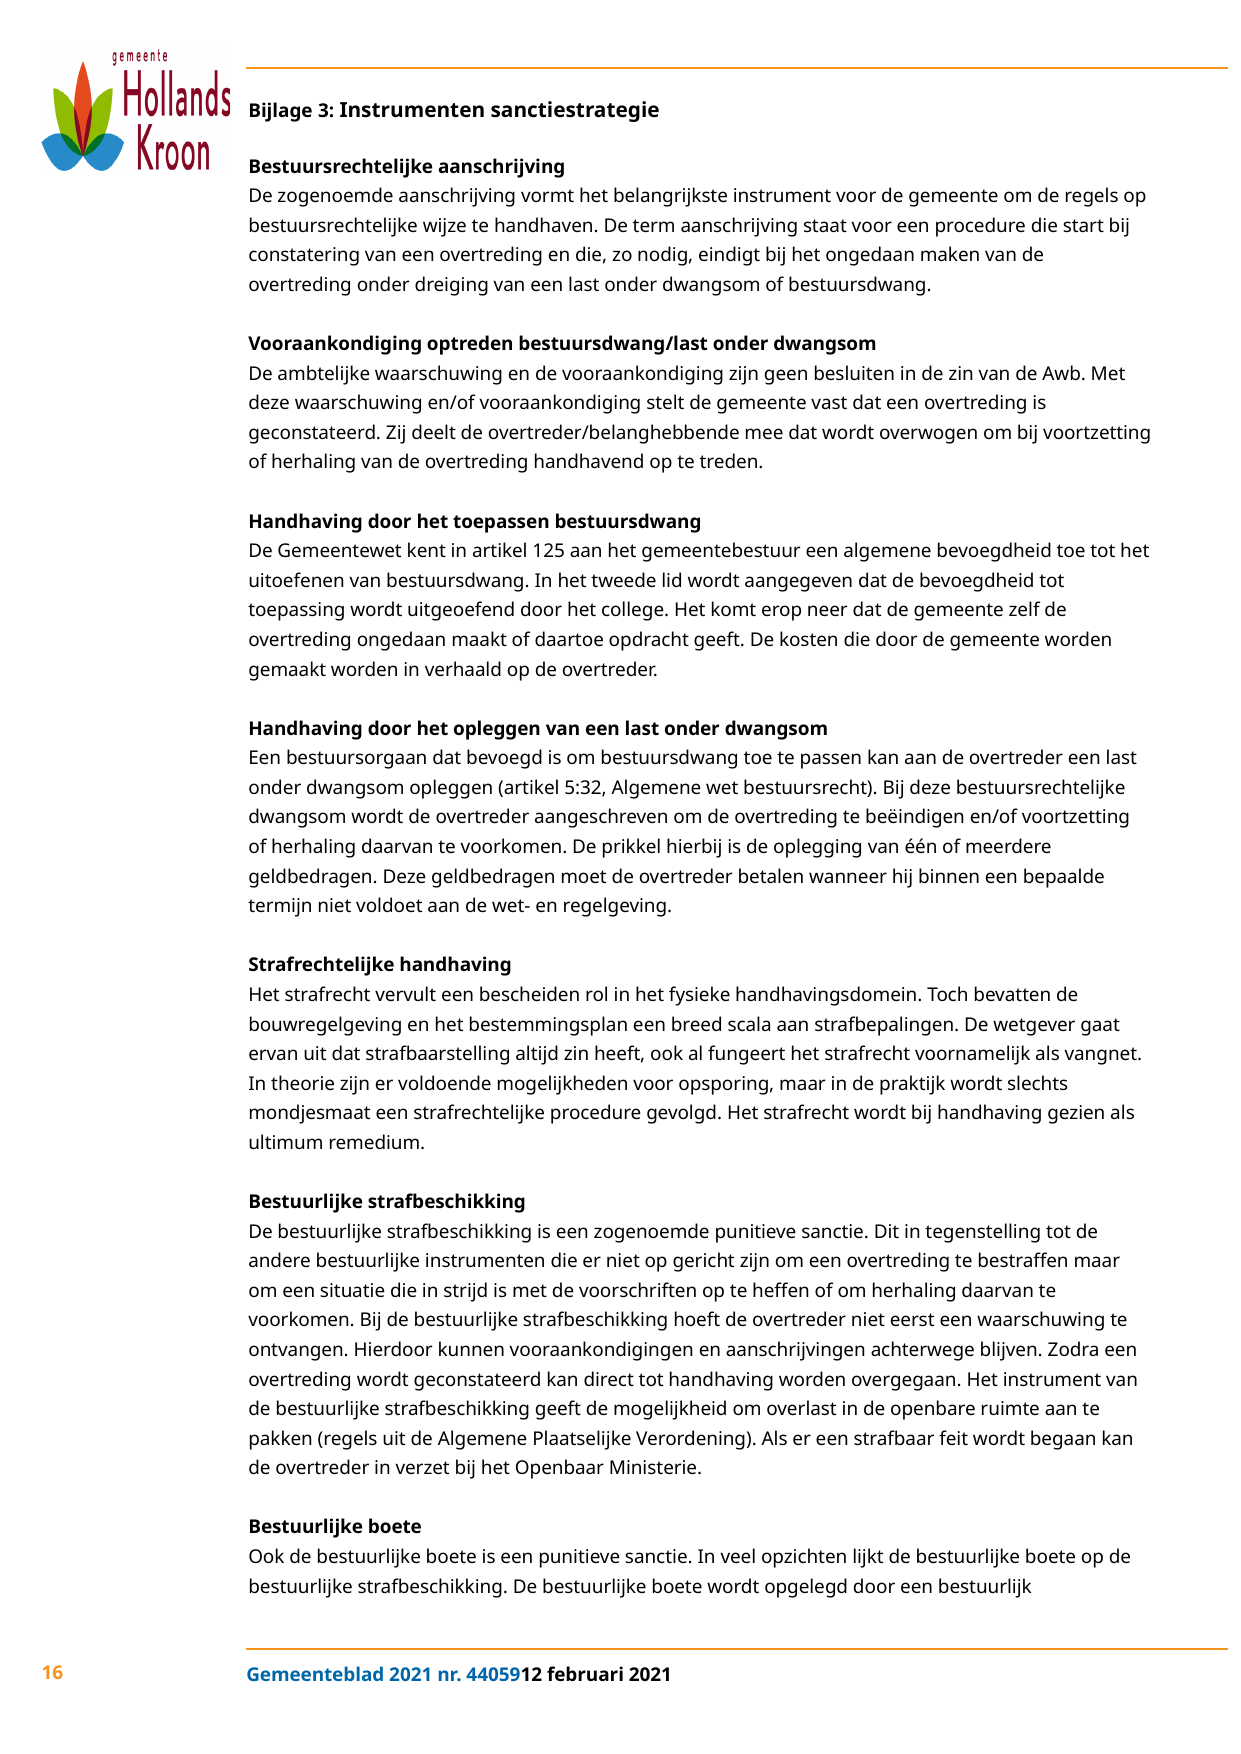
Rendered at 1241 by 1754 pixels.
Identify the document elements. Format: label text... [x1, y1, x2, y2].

text Vooraankondiging optreden bestuursdwang/last onder dwangsom [248, 330, 1152, 356]
text De bestuurlijke strafbeschikking is een zogenoemde punitieve sanctie. Dit in tegenstelling tot de andere bestuurlijke instrumenten die er niet op gericht zijn om een overtreding te bestraffen maar om een situatie die in strijd is met de voorschriften op te heffen of om herhaling daarvan te voorkomen. Bij de bestuurlijke strafbeschikking hoeft de overtreder niet eerst een waarschuwing te ontvangen. Hierdoor kunnen vooraankondigingen en aanschrijvingen achterwege blijven. Zodra een overtreding wordt geconstateerd kan direct tot handhaving worden overgegaan. Het instrument van de bestuurlijke strafbeschikking geeft de mogelijkheid om overlast in de openbare ruimte aan te pakken (regels uit de Algemene Plaatselijke Verordening). Als er een strafbaar feit wordt begaan kan de overtreder in verzet bij het Openbaar Ministerie. [248, 1218, 1152, 1480]
text Bestuurlijke boete [248, 1514, 1152, 1539]
text Strafrechtelijke handhaving [248, 952, 1152, 977]
text De Gemeentewet kent in artikel 125 aan het gemeentebestuur een algemene bevoegdheid toe tot het uitoefenen van bestuursdwang. In het tweede lid wordt aangegeven dat de bevoegdheid tot toepassing wordt uitgeoefend door het college. Het komt erop neer dat de gemeente zelf de overtreding ongedaan maakt of daartoe opdracht geeft. De kosten die door de gemeente worden gemaakt worden in verhaald op de overtreder. [248, 537, 1152, 682]
text Handhaving door het toepassen bestuursdwang [248, 508, 1152, 534]
text Bestuurlijke strafbeschikking [248, 1188, 1152, 1214]
text De zogenoemde aanschrijving vormt het belangrijkste instrument voor de gemeente om de regels op bestuursrechtelijke wijze te handhaven. De term aanschrijving staat voor een procedure die start bij constatering van een overtreding en die, zo nodig, eindigt bij het ongedaan maken van de overtreding onder dreiging van een last onder dwangsom of bestuursdwang. [248, 182, 1152, 297]
text Handhaving door het opleggen van een last onder dwangsom [248, 715, 1152, 741]
text Bestuursrechtelijke aanschrijving [248, 153, 1152, 179]
text De ambtelijke waarschuwing en de vooraankondiging zijn geen besluiten in de zin van de Awb. Met deze waarschuwing en/of vooraankondiging stelt de gemeente vast dat een overtreding is geconstateerd. Zij deelt de overtreder/belanghebbende mee dat wordt overwogen om bij voortzetting of herhaling van de overtreding handhavend op te treden. [248, 360, 1152, 474]
text Bijlage 3: Instrumenten sanctiestrategie [248, 95, 1152, 123]
picture [41, 47, 231, 172]
text Ook de bestuurlijke boete is een punitieve sanctie. In veel opzichten lijkt de bestuurlijke boete op de bestuurlijke strafbeschikking. De bestuurlijke boete wordt opgelegd door een bestuurlijk [248, 1543, 1152, 1599]
text Een bestuursorgaan dat bevoegd is om bestuursdwang toe te passen kan aan de overtreder een last onder dwangsom opleggen (artikel 5:32, Algemene wet bestuursrecht). Bij deze bestuursrechtelijke dwangsom wordt de overtreder aangeschreven om de overtreding te beëindigen en/of voortzetting of herhaling daarvan te voorkomen. De prikkel hierbij is de oplegging van één of meerdere geldbedragen. Deze geldbedragen moet de overtreder betalen wanneer hij binnen een bepaalde termijn niet voldoet aan de wet- en regelgeving. [248, 744, 1152, 918]
text Het strafrecht vervult een bescheiden rol in het fysieke handhavingsdomein. Toch bevatten de bouwregelgeving en het bestemmingsplan een breed scala aan strafbepalingen. De wetgever gaat ervan uit dat strafbaarstelling altijd zin heeft, ook al fungeert het strafrecht voornamelijk als vangnet. In theorie zijn er voldoende mogelijkheden voor opsporing, maar in de praktijk wordt slechts mondjesmaat een strafrechtelijke procedure gevolgd. Het strafrecht wordt bij handhaving gezien als ultimum remedium. [248, 981, 1152, 1155]
